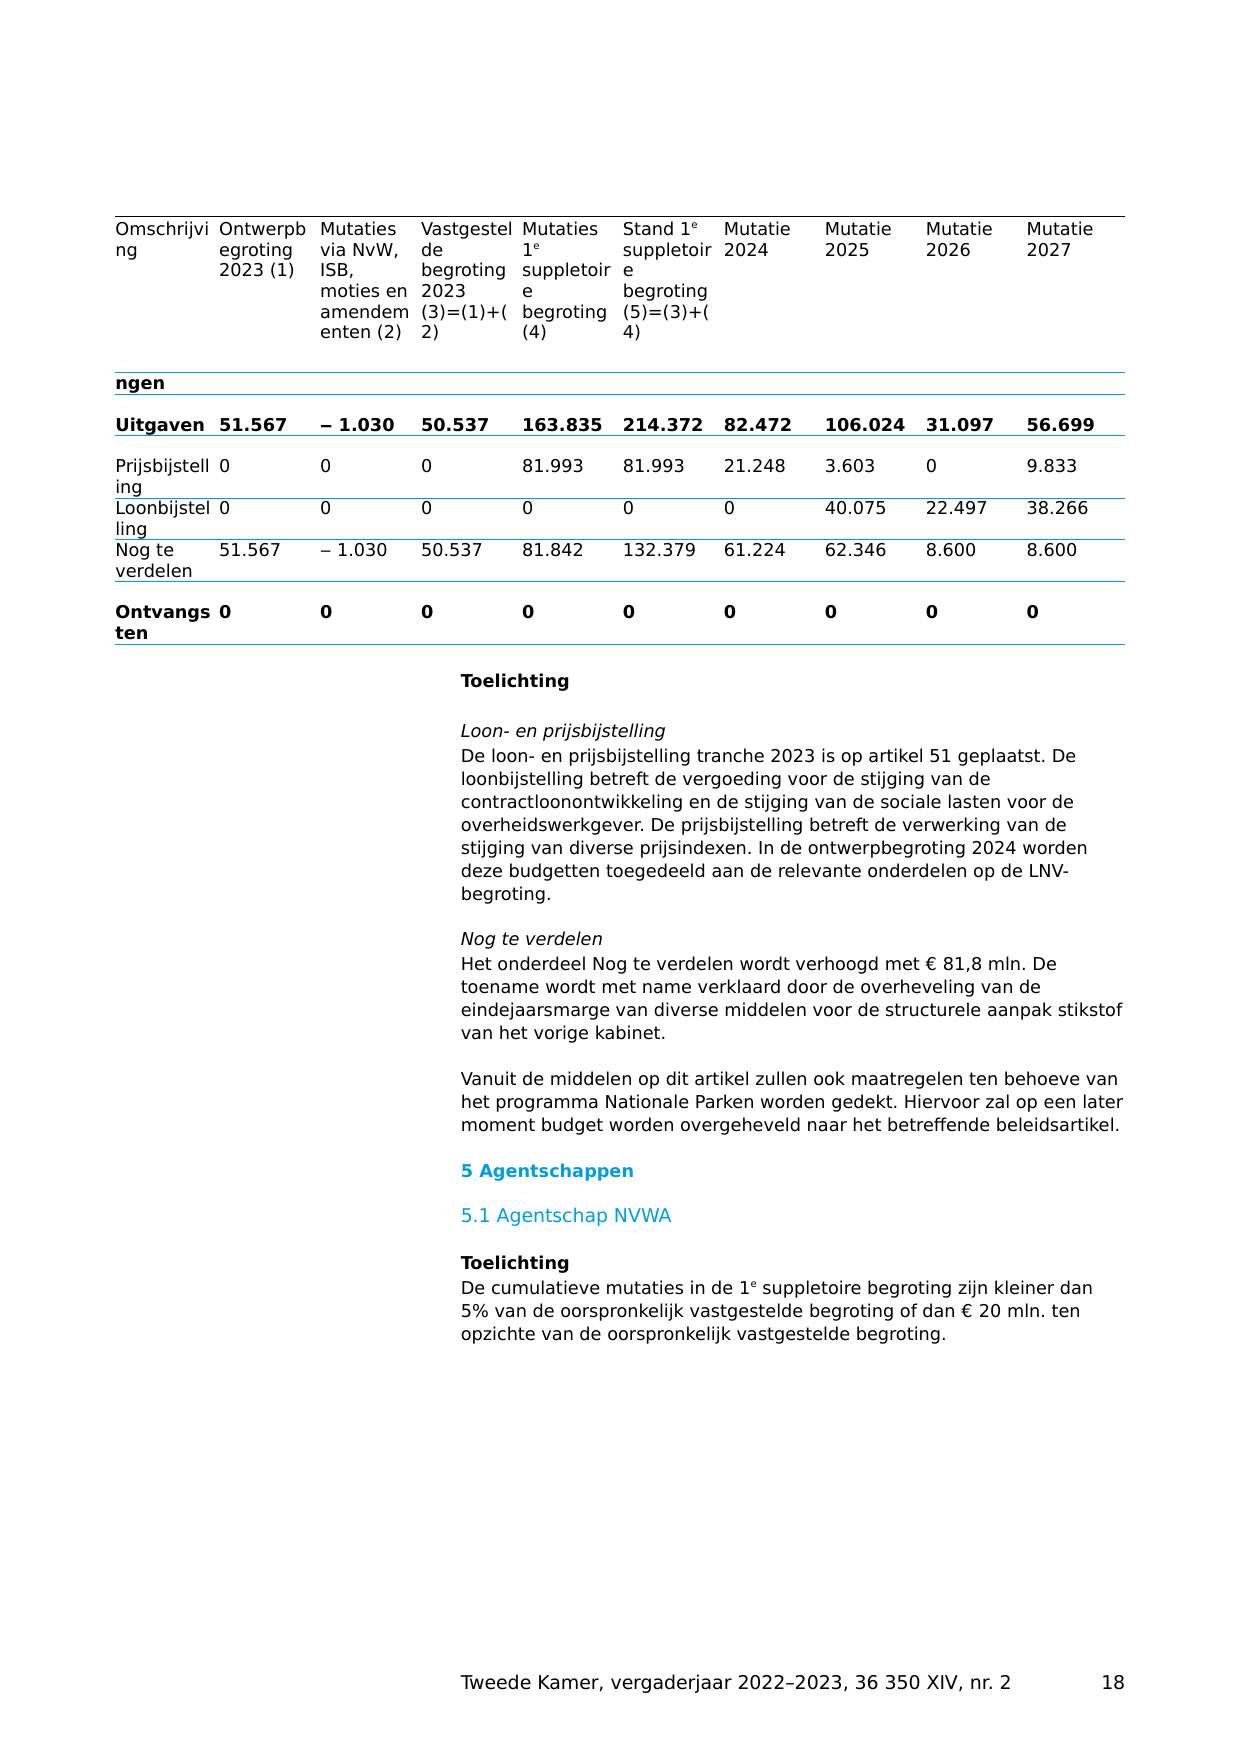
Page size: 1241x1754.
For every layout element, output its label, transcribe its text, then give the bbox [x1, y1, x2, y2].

table_cell Mutaties 1e suppletoire begroting (4) [519, 217, 620, 346]
table_cell Ontwerpbegroting 2023 (1) [216, 217, 317, 346]
table_cell 81.993 [620, 456, 721, 498]
table_cell [1024, 582, 1125, 602]
text Toelichting [461, 1251, 1125, 1274]
table_cell Omschrijving [115, 217, 216, 346]
table_cell Mutatie 2026 [923, 217, 1023, 346]
table_cell 0 [620, 602, 721, 643]
table_cell [620, 582, 721, 602]
table_cell 50.537 [418, 540, 519, 581]
table_cell [115, 395, 216, 414]
table_cell Ontvangsten [115, 602, 216, 643]
table_cell 0 [216, 456, 317, 498]
table_cell [923, 582, 1023, 602]
title 5.1 Agentschap NVWA [461, 1205, 1125, 1227]
table_cell 214.372 [620, 415, 721, 435]
table_cell 81.993 [519, 456, 620, 498]
table_cell 9.833 [1024, 456, 1125, 498]
table_cell [317, 436, 418, 456]
table_cell 0 [519, 602, 620, 643]
table_cell 0 [216, 499, 317, 539]
table_cell [721, 373, 822, 393]
table_cell [822, 373, 923, 393]
table_cell 22.497 [923, 499, 1023, 539]
table_cell [519, 373, 620, 393]
table_cell [923, 436, 1023, 456]
table_cell [721, 436, 822, 456]
table_cell [1024, 395, 1125, 414]
table_cell [519, 436, 620, 456]
title 5 Agentschappen [461, 1159, 1125, 1182]
table_cell 0 [317, 456, 418, 498]
text Nog te verdelen [461, 927, 1125, 950]
table_cell Stand 1e suppletoire begroting (5)=(3)+(4) [620, 217, 721, 346]
table_cell 8.600 [923, 540, 1023, 581]
table_cell [418, 373, 519, 393]
table_cell ngen [115, 373, 216, 393]
table_cell 132.379 [620, 540, 721, 581]
table_cell [721, 582, 822, 602]
table_cell ‒ 1.030 [317, 540, 418, 581]
table_cell [418, 582, 519, 602]
table_cell 62.346 [822, 540, 923, 581]
table_cell [923, 395, 1023, 414]
table_cell ‒ 1.030 [317, 415, 418, 435]
table_cell 0 [418, 602, 519, 643]
table_cell 0 [519, 499, 620, 539]
table_cell [216, 395, 317, 414]
table_cell [115, 346, 1125, 372]
table_cell 3.603 [822, 456, 923, 498]
table_cell 38.266 [1024, 499, 1125, 539]
table_cell [1024, 436, 1125, 456]
table_cell 82.472 [721, 415, 822, 435]
table_cell [620, 373, 721, 393]
table_cell [822, 436, 923, 456]
table_cell 0 [418, 456, 519, 498]
table_cell Uitgaven [115, 415, 216, 435]
table_header Budgettaire gevolgen van beleid art.51 (bedragen x € 1.000) [115, 191, 1125, 216]
text De cumulatieve mutaties in de 1e suppletoire begroting zijn kleiner dan 5% van de oorspronkelijk vastgestelde begroting of dan € 20 mln. ten opzichte van de oorspronkelijk vastgestelde begroting. [461, 1276, 1125, 1344]
table_cell [216, 582, 317, 602]
table_cell 0 [822, 602, 923, 643]
table_cell 0 [317, 499, 418, 539]
table_cell 163.835 [519, 415, 620, 435]
text Loon- en prijsbijstelling [461, 719, 1125, 742]
table_cell 31.097 [923, 415, 1023, 435]
table_cell 56.699 [1024, 415, 1125, 435]
table_cell [519, 582, 620, 602]
table_cell 0 [1024, 602, 1125, 643]
table_cell [822, 582, 923, 602]
table_cell [317, 395, 418, 414]
text Het onderdeel Nog te verdelen wordt verhoogd met € 81,8 mln. De toename wordt met name verklaard door de overheveling van de eindejaarsmarge van diverse middelen voor de structurele aanpak stikstof van het vorige kabinet. [461, 952, 1125, 1044]
table_cell Mutatie 2027 [1024, 217, 1125, 346]
table_cell Prijsbijstelling [115, 456, 216, 498]
text Toelichting [461, 669, 1125, 692]
table_cell Mutatie 2024 [721, 217, 822, 346]
table_cell [115, 582, 216, 602]
table_cell 0 [216, 602, 317, 643]
table_cell 50.537 [418, 415, 519, 435]
table_cell 81.842 [519, 540, 620, 581]
table_cell Vastgestelde begroting 2023 (3)=(1)+(2) [418, 217, 519, 346]
table_cell 106.024 [822, 415, 923, 435]
text Vanuit de middelen op dit artikel zullen ook maatregelen ten behoeve van het programma Nationale Parken worden gedekt. Hiervoor zal op een later moment budget worden overgeheveld naar het betreffende beleidsartikel. [461, 1067, 1125, 1136]
table_cell [620, 436, 721, 456]
table_cell 0 [620, 499, 721, 539]
table_cell 51.567 [216, 415, 317, 435]
table_cell 21.248 [721, 456, 822, 498]
table_cell Mutaties via NvW, ISB, moties en amendementen (2) [317, 217, 418, 346]
table_cell 0 [721, 499, 822, 539]
table_cell [620, 395, 721, 414]
table_cell 0 [923, 602, 1023, 643]
table_cell [822, 395, 923, 414]
table_cell [1024, 373, 1125, 393]
table_cell [519, 395, 620, 414]
table_cell 8.600 [1024, 540, 1125, 581]
table_cell 61.224 [721, 540, 822, 581]
table_cell Mutatie 2025 [822, 217, 923, 346]
table_cell Loonbijstelling [115, 499, 216, 539]
table_cell [418, 395, 519, 414]
table_cell [317, 373, 418, 393]
table_cell Nog te verdelen [115, 540, 216, 581]
table_cell [317, 582, 418, 602]
table_cell [923, 373, 1023, 393]
table_cell 0 [721, 602, 822, 643]
table_cell [216, 373, 317, 393]
table_cell [721, 395, 822, 414]
table_cell 40.075 [822, 499, 923, 539]
table_cell [418, 436, 519, 456]
text De loon- en prijsbijstelling tranche 2023 is op artikel 51 geplaatst. De loonbijstelling betreft de vergoeding voor de stijging van de contractloonontwikkeling en de stijging van de sociale lasten voor de overheidswerkgever. De prijsbijstelling betreft de verwerking van de stijging van diverse prijsindexen. In de ontwerpbegroting 2024 worden deze budgetten toegedeeld aan de relevante onderdelen op de LNV-begroting. [461, 744, 1125, 904]
table_cell 51.567 [216, 540, 317, 581]
table_cell 0 [317, 602, 418, 643]
table_cell 0 [923, 456, 1023, 498]
table_cell [216, 436, 317, 456]
table_cell [115, 436, 216, 456]
table_cell 0 [418, 499, 519, 539]
